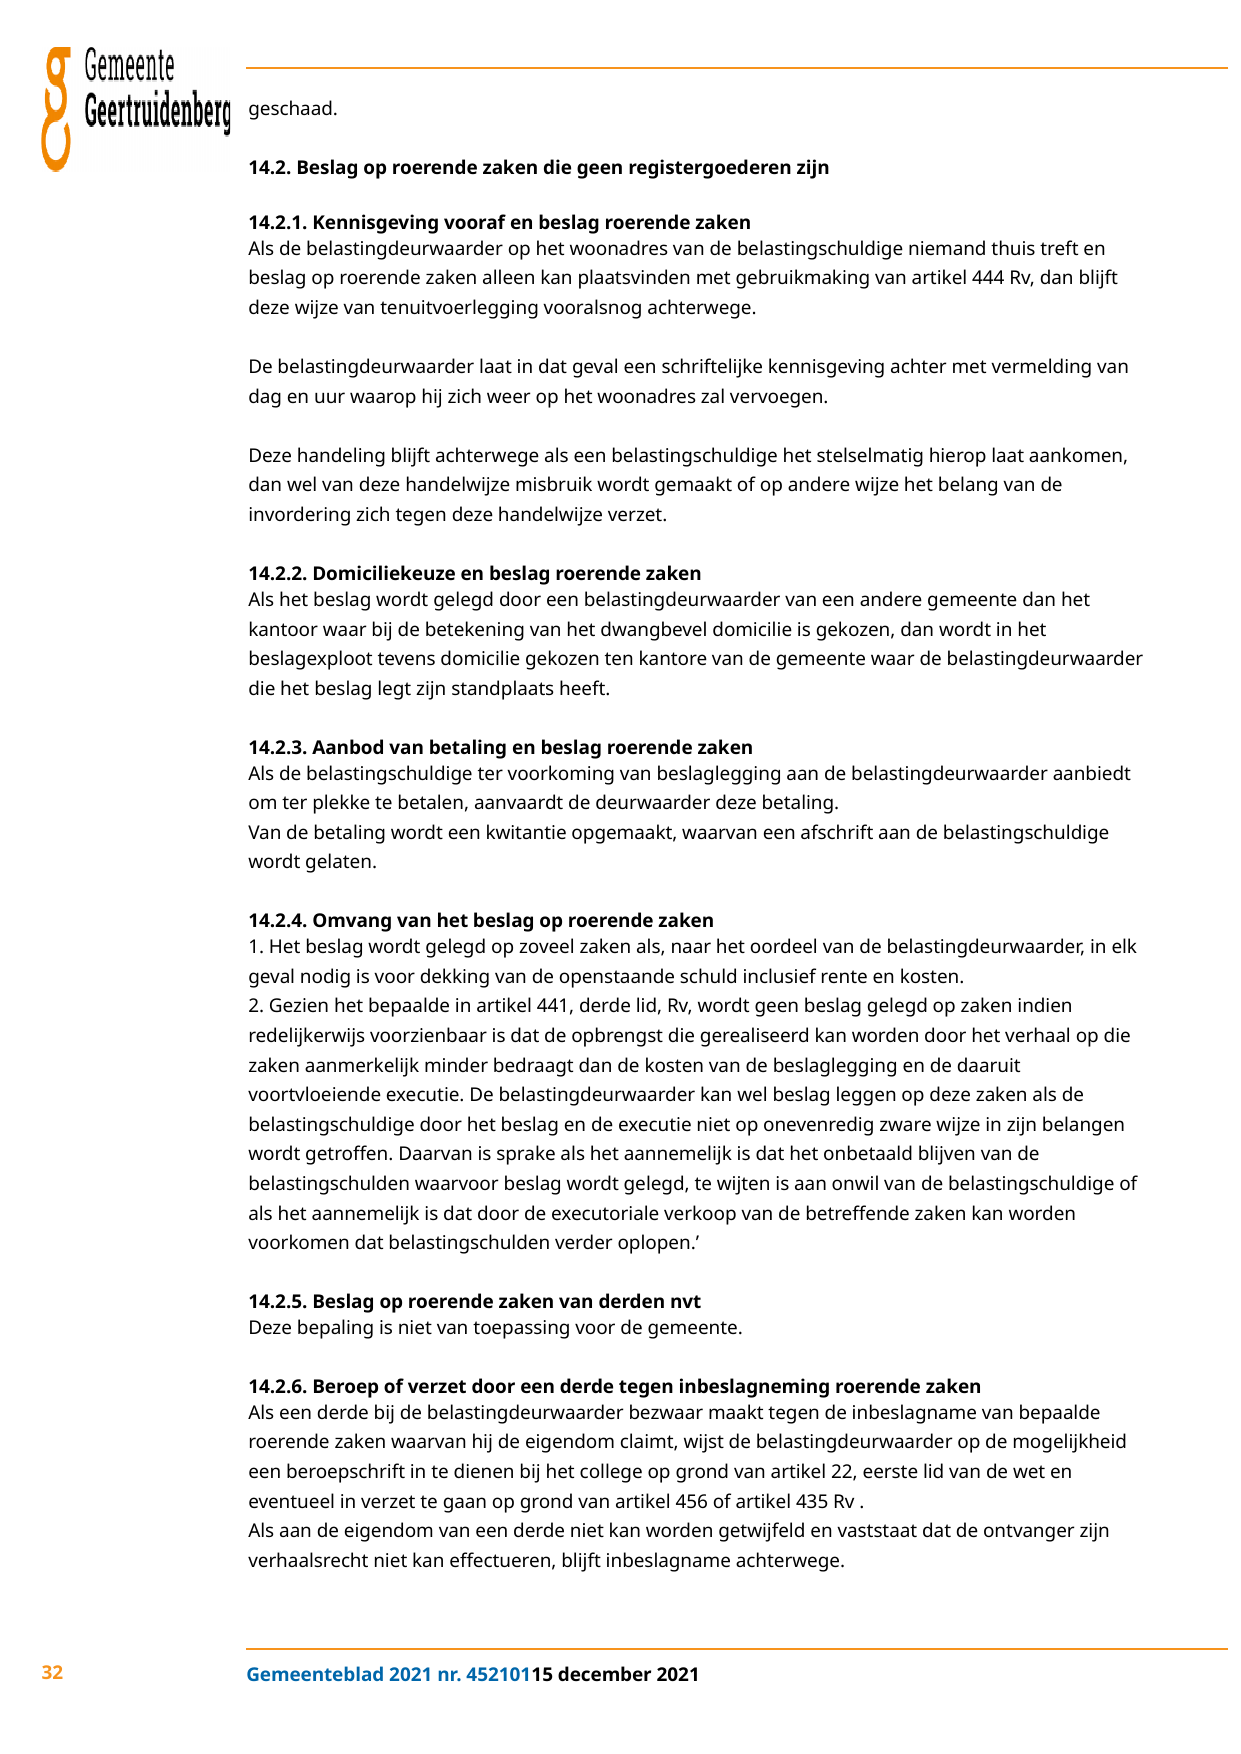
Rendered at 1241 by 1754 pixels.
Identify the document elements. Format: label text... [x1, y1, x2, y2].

text 1. Het beslag wordt gelegd op zoveel zaken als, naar het oordeel van de belastingdeurwaarder, in elk geval nodig is voor dekking van de openstaande schuld inclusief rente en kosten. [248, 933, 1152, 989]
text geschaad. [248, 95, 1152, 121]
text Van de betaling wordt een kwitantie opgemaakt, waarvan een afschrift aan de belastingschuldige wordt gelaten. [248, 819, 1152, 874]
text 14.2. Beslag op roerende zaken die geen registergoederen zijn [248, 154, 1152, 180]
text 14.2.4. Omvang van het beslag op roerende zaken [248, 908, 1152, 933]
text 14.2.6. Beroep of verzet door een derde tegen inbeslagneming roerende zaken [248, 1373, 1152, 1399]
text Deze handeling blijft achterwege als een belastingschuldige het stelselmatig hierop laat aankomen, dan wel van deze handelwijze misbruik wordt gemaakt of op andere wijze het belang van de invordering zich tegen deze handelwijze verzet. [248, 442, 1152, 527]
text 2. Gezien het bepaalde in artikel 441, derde lid, Rv, wordt geen beslag gelegd op zaken indien redelijkerwijs voorzienbaar is dat de opbrengst die gerealiseerd kan worden door het verhaal op die zaken aanmerkelijk minder bedraagt dan de kosten van de beslaglegging en de daaruit voortvloeiende executie. De belastingdeurwaarder kan wel beslag leggen op deze zaken als de belastingschuldige door het beslag en de executie niet op onevenredig zware wijze in zijn belangen wordt getroffen. Daarvan is sprake als het aannemelijk is dat het onbetaald blijven van de belastingschulden waarvoor beslag wordt gelegd, te wijten is aan onwil van de belastingschuldige of als het aannemelijk is dat door de executoriale verkoop van de betreffende zaken kan worden voorkomen dat belastingschulden verder oplopen.’ [248, 993, 1152, 1255]
text 14.2.1. Kennisgeving vooraf en beslag roerende zaken [248, 209, 1152, 235]
text Deze bepaling is niet van toepassing voor de gemeente. [248, 1314, 1152, 1340]
text Als de belastingdeurwaarder op het woonadres van de belastingschuldige niemand thuis treft en beslag op roerende zaken alleen kan plaatsvinden met gebruikmaking van artikel 444 Rv, dan blijft deze wijze van tenuitvoerlegging vooralsnog achterwege. [248, 235, 1152, 320]
text Als het beslag wordt gelegd door een belastingdeurwaarder van een andere gemeente dan het kantoor waar bij de betekening van het dwangbevel domicilie is gekozen, dan wordt in het beslagexploot tevens domicilie gekozen ten kantore van de gemeente waar de belastingdeurwaarder die het beslag legt zijn standplaats heeft. [248, 586, 1152, 701]
text Als een derde bij de belastingdeurwaarder bezwaar maakt tegen de inbeslagname van bepaalde roerende zaken waarvan hij de eigendom claimt, wijst de belastingdeurwaarder op de mogelijkheid een beroepschrift in te dienen bij het college op grond van artikel 22, eerste lid van de wet en eventueel in verzet te gaan op grond van artikel 456 of artikel 435 Rv . [248, 1399, 1152, 1513]
text 14.2.5. Beslag op roerende zaken van derden nvt [248, 1288, 1152, 1314]
text 14.2.2. Domiciliekeuze en beslag roerende zaken [248, 560, 1152, 586]
text Als aan de eigendom van een derde niet kan worden getwijfeld en vaststaat dat de ontvanger zijn verhaalsrecht niet kan effectueren, blijft inbeslagname achterwege. [248, 1517, 1152, 1573]
picture [41, 47, 231, 172]
text De belastingdeurwaarder laat in dat geval een schriftelijke kennisgeving achter met vermelding van dag en uur waarop hij zich weer op het woonadres zal vervoegen. [248, 353, 1152, 409]
text Als de belastingschuldige ter voorkoming van beslaglegging aan de belastingdeurwaarder aanbiedt om ter plekke te betalen, aanvaardt de deurwaarder deze betaling. [248, 760, 1152, 815]
text 14.2.3. Aanbod van betaling en beslag roerende zaken [248, 734, 1152, 760]
